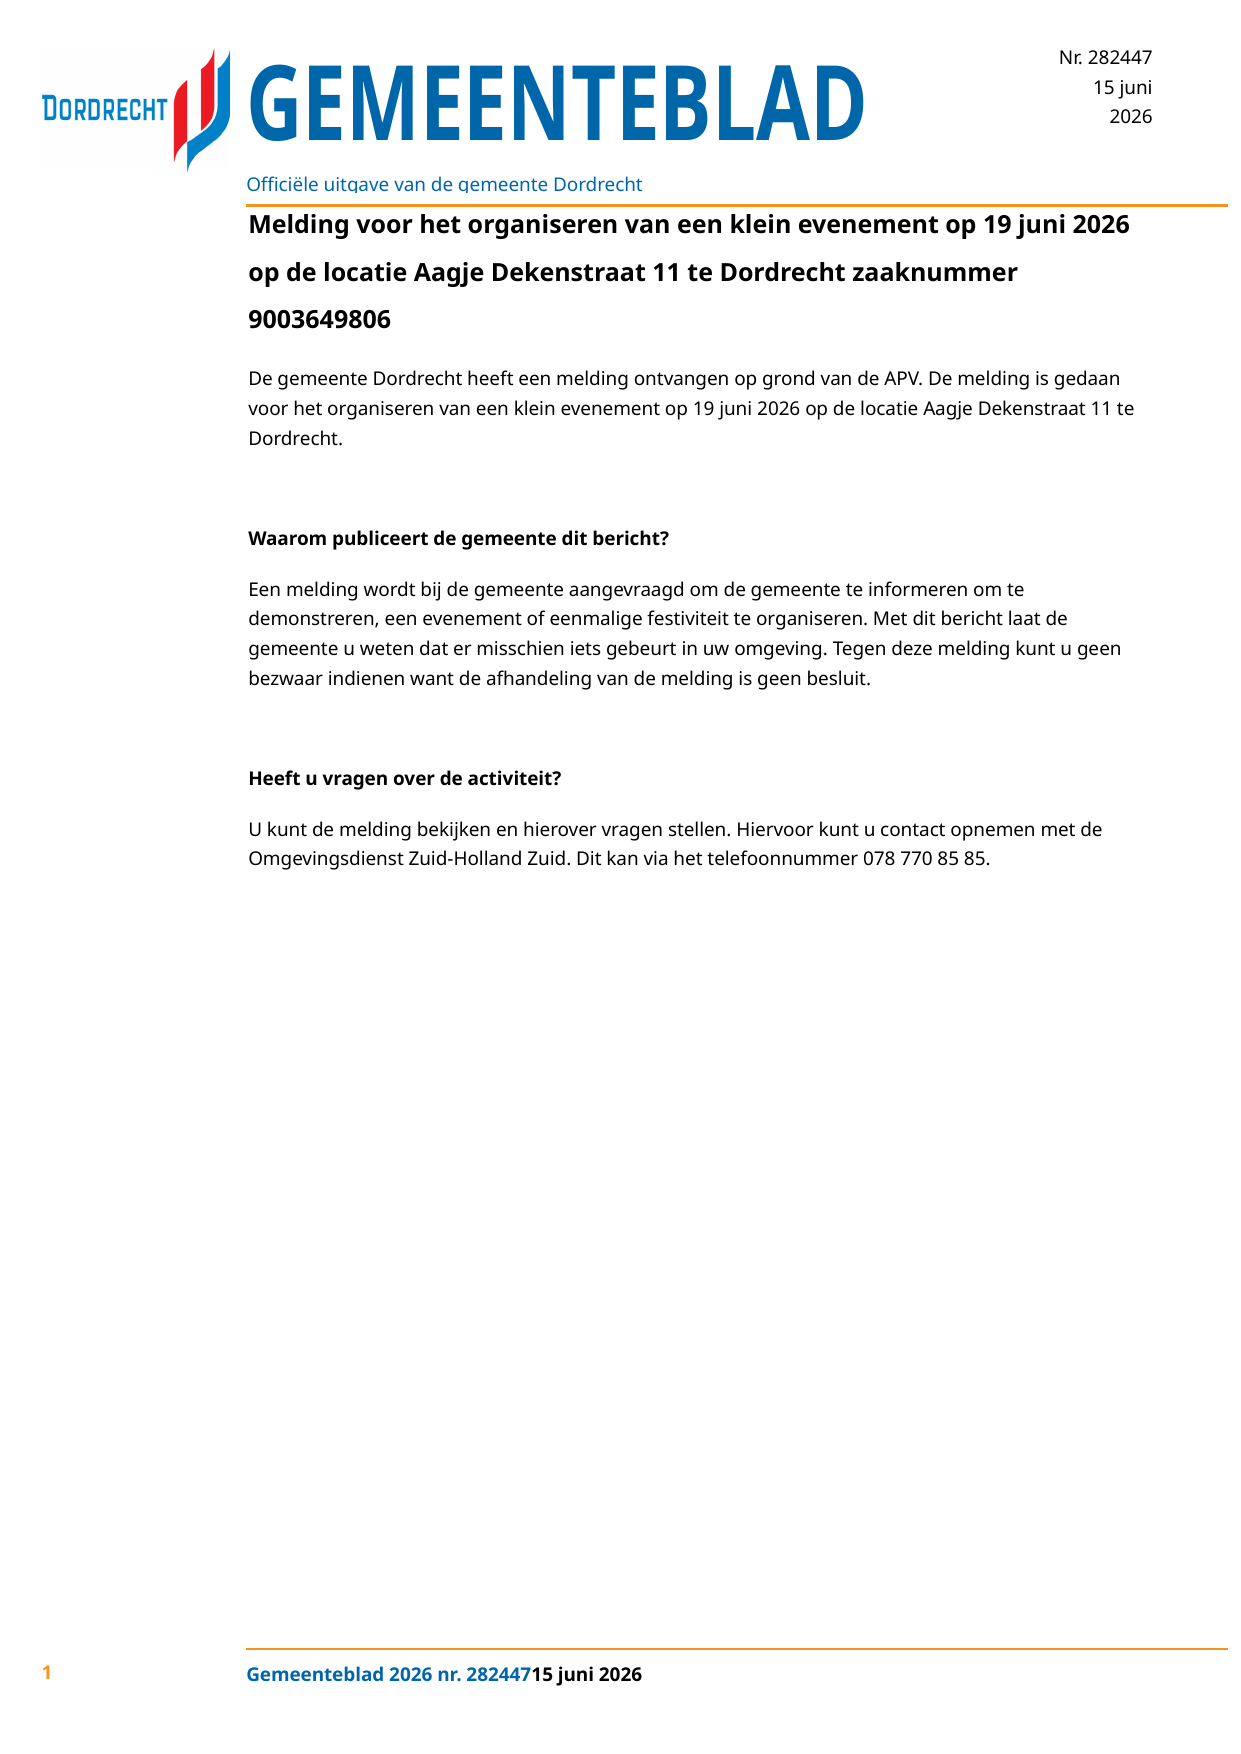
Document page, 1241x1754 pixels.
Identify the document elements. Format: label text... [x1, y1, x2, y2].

text De gemeente Dordrecht heeft een melding ontvangen op grond van de APV. De melding is gedaan voor het organiseren van een klein evenement op 19 juni 2026 op de locatie Aagje Dekenstraat 11 te Dordrecht. [248, 366, 1152, 450]
picture [41, 47, 231, 172]
text Waarom publiceert de gemeente dit bericht? [248, 526, 1152, 551]
text Heeft u vragen over de activiteit? [248, 766, 1152, 791]
text Melding voor het organiseren van een klein evenement op 19 juni 2026 op de locatie Aagje Dekenstraat 11 te Dordrecht zaaknummer 9003649806 [248, 207, 1152, 336]
text Een melding wordt bij de gemeente aangevraagd om de gemeente te informeren om te demonstreren, een evenement of eenmalige festiviteit te organiseren. Met dit bericht laat de gemeente u weten dat er misschien iets gebeurt in uw omgeving. Tegen deze melding kunt u geen bezwaar indienen want de afhandeling van de melding is geen besluit. [248, 576, 1152, 690]
text U kunt de melding bekijken en hierover vragen stellen. Hiervoor kunt u contact opnemen met de Omgevingsdienst Zuid-Holland Zuid. Dit kan via het telefoonnummer 078 770 85 85. [248, 816, 1152, 871]
